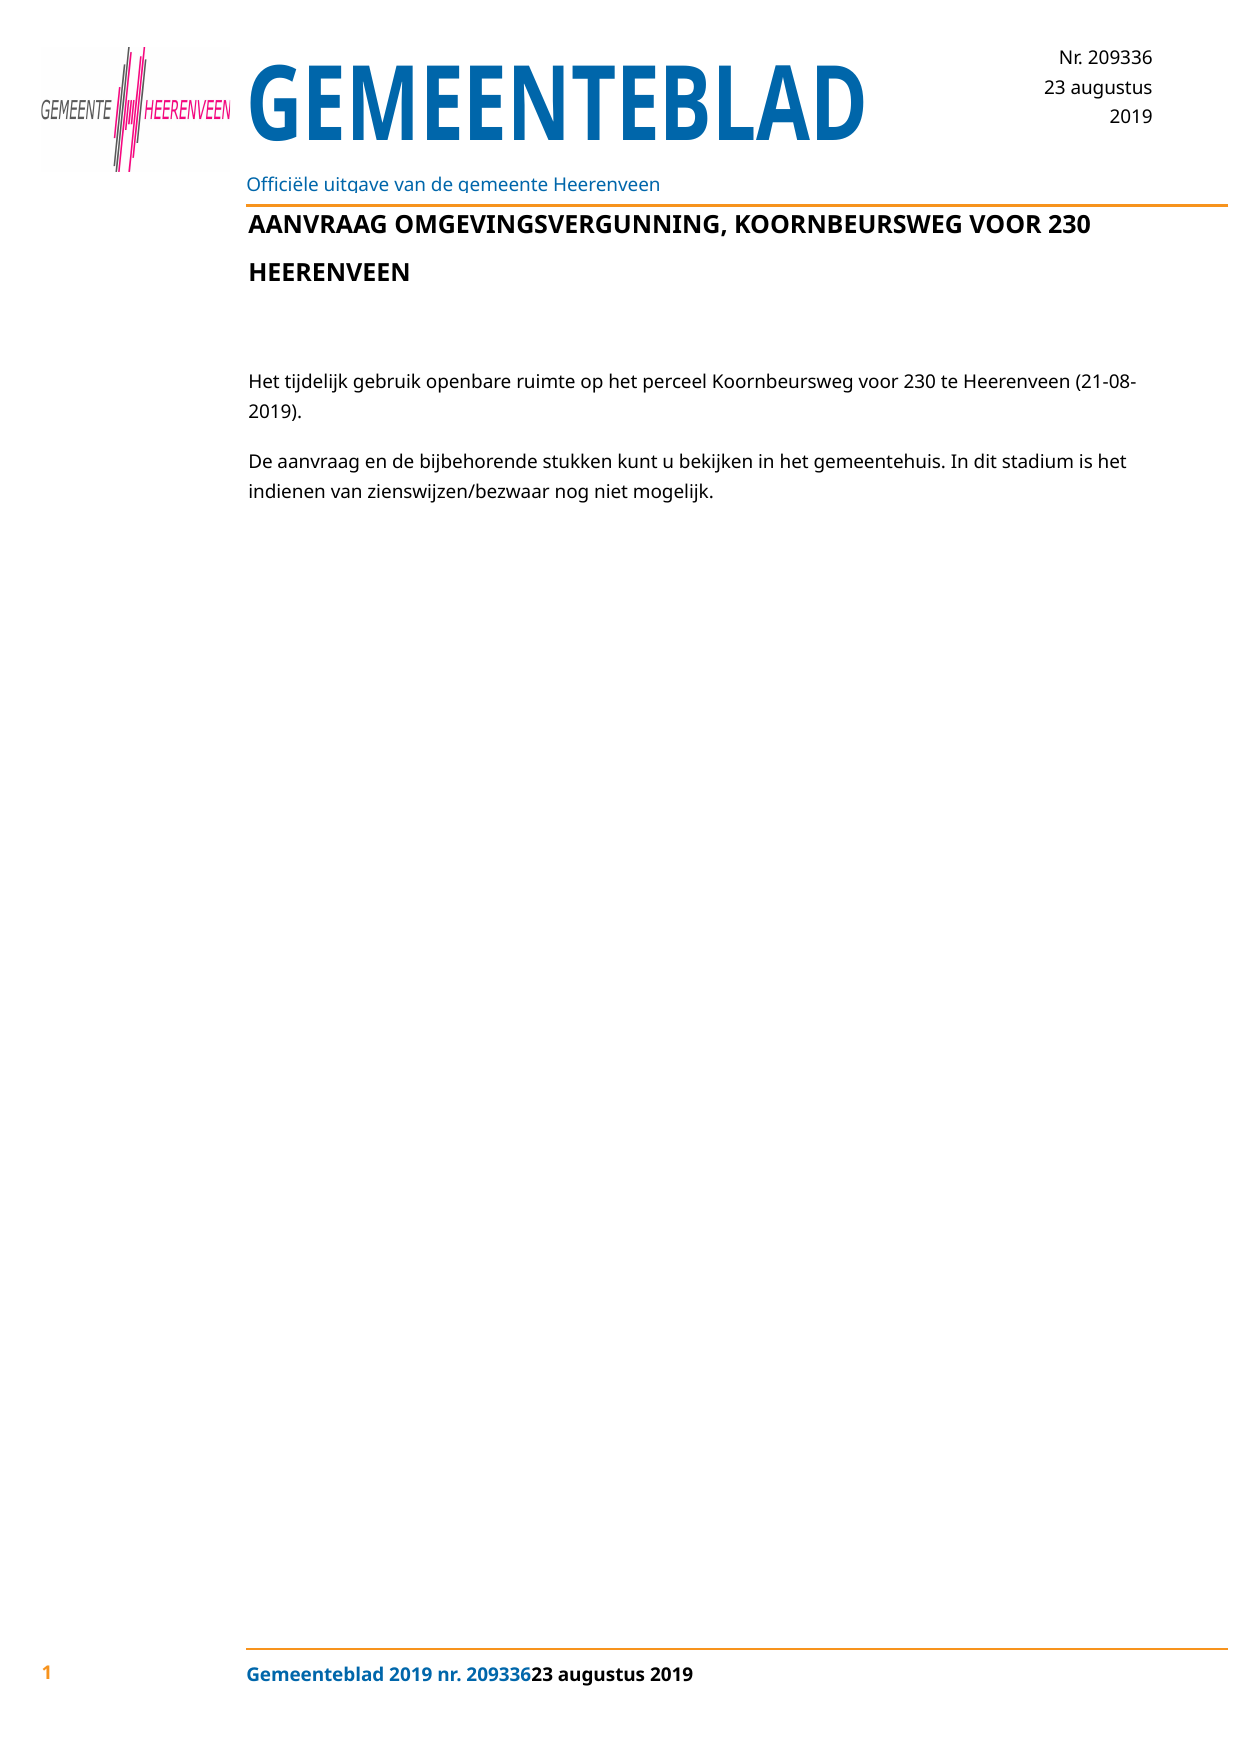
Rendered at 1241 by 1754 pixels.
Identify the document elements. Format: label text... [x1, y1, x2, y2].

picture [41, 47, 231, 172]
text AANVRAAG OMGEVINGSVERGUNNING, KOORNBEURSWEG VOOR 230 HEERENVEEN [248, 207, 1152, 288]
text Het tijdelijk gebruik openbare ruimte op het perceel Koornbeursweg voor 230 te Heerenveen (21-08-2019). [248, 368, 1152, 424]
text De aanvraag en de bijbehorende stukken kunt u bekijken in het gemeentehuis. In dit stadium is het indienen van zienswijzen/bezwaar nog niet mogelijk. [248, 448, 1152, 504]
